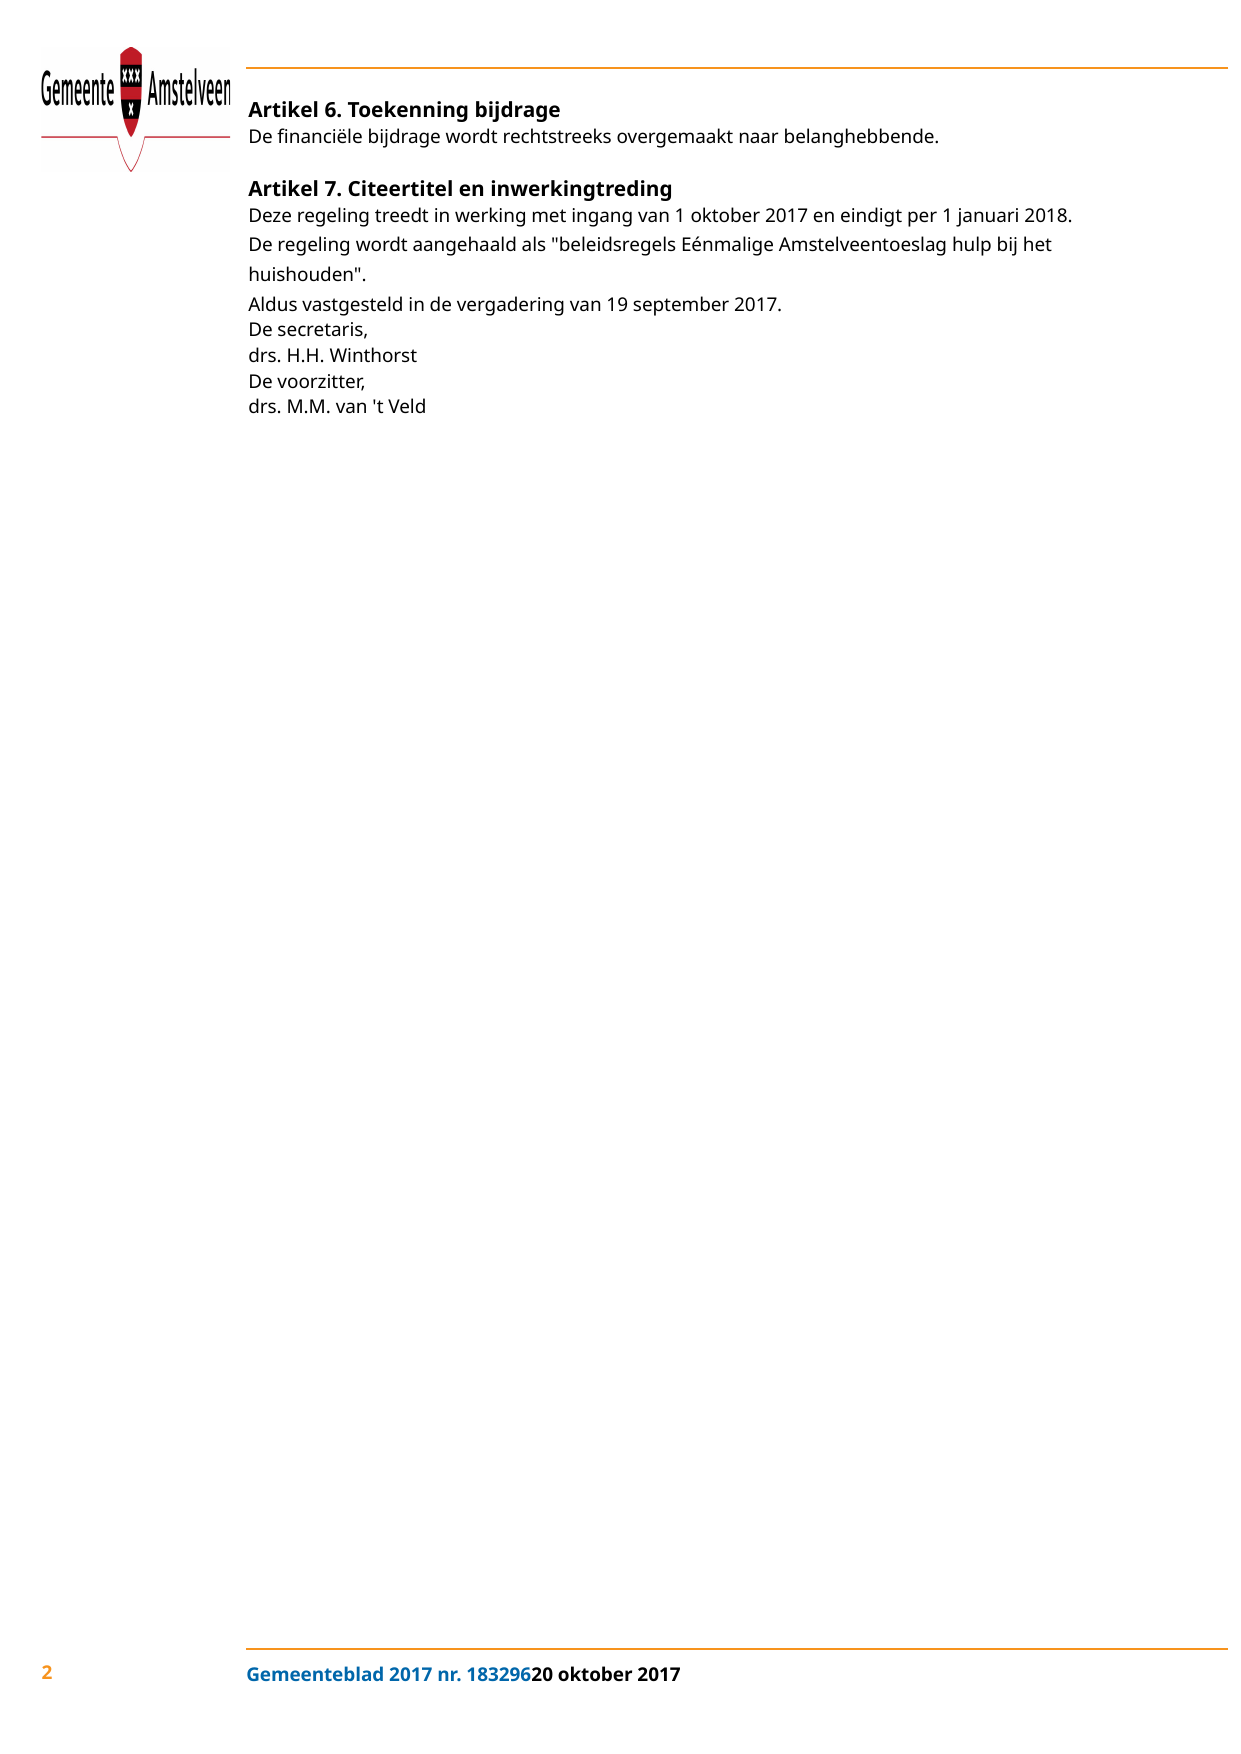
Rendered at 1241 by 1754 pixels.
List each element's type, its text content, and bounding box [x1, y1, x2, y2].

picture [41, 47, 231, 172]
text De financiële bijdrage wordt rechtstreeks overgemaakt naar belanghebbende. [248, 123, 1152, 149]
text De voorzitter, [248, 368, 1152, 394]
text Artikel 6. Toekenning bijdrage [248, 95, 1152, 123]
text De regeling wordt aangehaald als "beleidsregels Eénmalige Amstelveentoeslag hulp bij het huishouden". [248, 232, 1152, 287]
text Artikel 7. Citeertitel en inwerkingtreding [248, 174, 1152, 202]
text Aldus vastgesteld in de vergadering van 19 september 2017. [248, 291, 1152, 317]
text drs. M.M. van 't Veld [248, 394, 1152, 419]
text drs. H.H. Winthorst [248, 342, 1152, 368]
text Deze regeling treedt in werking met ingang van 1 oktober 2017 en eindigt per 1 januari 2018. [248, 202, 1152, 228]
text De secretaris, [248, 317, 1152, 342]
